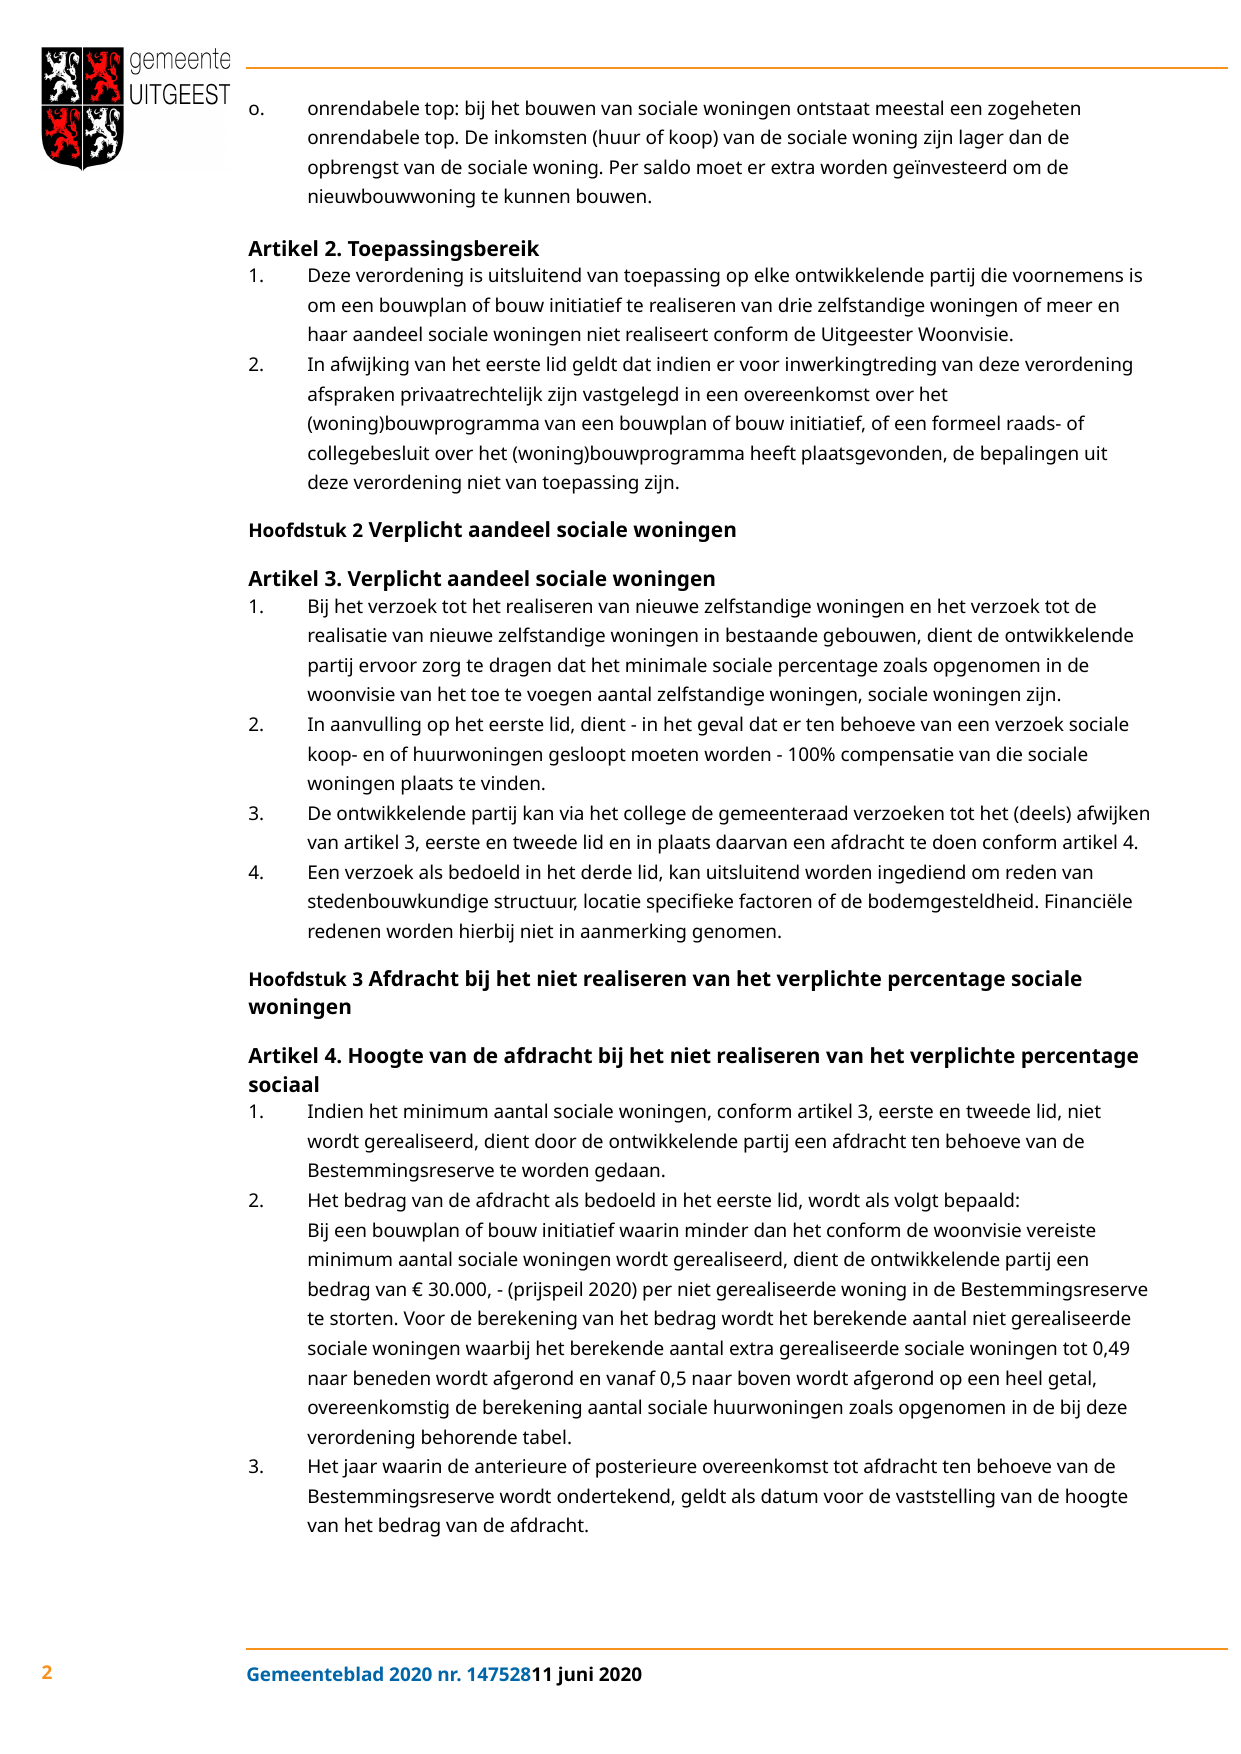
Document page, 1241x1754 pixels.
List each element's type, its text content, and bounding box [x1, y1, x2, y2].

list Indien het minimum aantal sociale woningen, conform artikel 3, eerste en tweede lid, niet wordt gerealiseerd, dient door de ontwikkelende partij een afdracht ten behoeve van de Bestemmingsreserve te worden gedaan. [248, 1098, 1152, 1183]
list In aanvulling op het eerste lid, dient - in het geval dat er ten behoeve van een verzoek sociale koop- en of huurwoningen gesloopt moeten worden - 100% compensatie van die sociale woningen plaats te vinden. [248, 711, 1152, 796]
picture [41, 47, 231, 172]
list Het jaar waarin de anterieure of posterieure overeenkomst tot afdracht ten behoeve van de Bestemmingsreserve wordt ondertekend, geldt als datum voor de vaststelling van de hoogte van het bedrag van de afdracht. [248, 1453, 1152, 1538]
text Artikel 4. Hoogte van de afdracht bij het niet realiseren van het verplichte percentage sociaal [248, 1042, 1152, 1098]
list onrendabele top: bij het bouwen van sociale woningen ontstaat meestal een zogeheten onrendabele top. De inkomsten (huur of koop) van de sociale woning zijn lager dan de opbrengst van de sociale woning. Per saldo moet er extra worden geïnvesteerd om de nieuwbouwwoning te kunnen bouwen. [248, 95, 1152, 209]
text Artikel 2. Toepassingsbereik [248, 234, 1152, 262]
list Deze verordening is uitsluitend van toepassing op elke ontwikkelende partij die voornemens is om een bouwplan of bouw initiatief te realiseren van drie zelfstandige woningen of meer en haar aandeel sociale woningen niet realiseert conform de Uitgeester Woonvisie. [248, 262, 1152, 347]
text Hoofdstuk 2 Verplicht aandeel sociale woningen [248, 515, 1152, 543]
list Bij het verzoek tot het realiseren van nieuwe zelfstandige woningen en het verzoek tot de realisatie van nieuwe zelfstandige woningen in bestaande gebouwen, dient de ontwikkelende partij ervoor zorg te dragen dat het minimale sociale percentage zoals opgenomen in de woonvisie van het toe te voegen aantal zelfstandige woningen, sociale woningen zijn. [248, 593, 1152, 707]
list Bij een bouwplan of bouw initiatief waarin minder dan het conform de woonvisie vereiste minimum aantal sociale woningen wordt gerealiseerd, dient de ontwikkelende partij een bedrag van € 30.000, - (prijspeil 2020) per niet gerealiseerde woning in de Bestemmingsreserve te storten. Voor de berekening van het bedrag wordt het berekende aantal niet gerealiseerde sociale woningen waarbij het berekende aantal extra gerealiseerde sociale woningen tot 0,49 naar beneden wordt afgerond en vanaf 0,5 naar boven wordt afgerond op een heel getal, overeenkomstig de berekening aantal sociale huurwoningen zoals opgenomen in de bij deze verordening behorende tabel. [248, 1217, 1152, 1449]
list In afwijking van het eerste lid geldt dat indien er voor inwerkingtreding van deze verordening afspraken privaatrechtelijk zijn vastgelegd in een overeenkomst over het (woning)bouwprogramma van een bouwplan of bouw initiatief, of een formeel raads- of collegebesluit over het (woning)bouwprogramma heeft plaatsgevonden, de bepalingen uit deze verordening niet van toepassing zijn. [248, 351, 1152, 495]
text Hoofdstuk 3 Afdracht bij het niet realiseren van het verplichte percentage sociale woningen [248, 964, 1152, 1021]
text Artikel 3. Verplicht aandeel sociale woningen [248, 564, 1152, 593]
list Het bedrag van de afdracht als bedoeld in het eerste lid, wordt als volgt bepaald: [248, 1187, 1152, 1213]
list De ontwikkelende partij kan via het college de gemeenteraad verzoeken tot het (deels) afwijken van artikel 3, eerste en tweede lid en in plaats daarvan een afdracht te doen conform artikel 4. [248, 800, 1152, 855]
list Een verzoek als bedoeld in het derde lid, kan uitsluitend worden ingediend om reden van stedenbouwkundige structuur, locatie specifieke factoren of de bodemgesteldheid. Financiële redenen worden hierbij niet in aanmerking genomen. [248, 859, 1152, 944]
